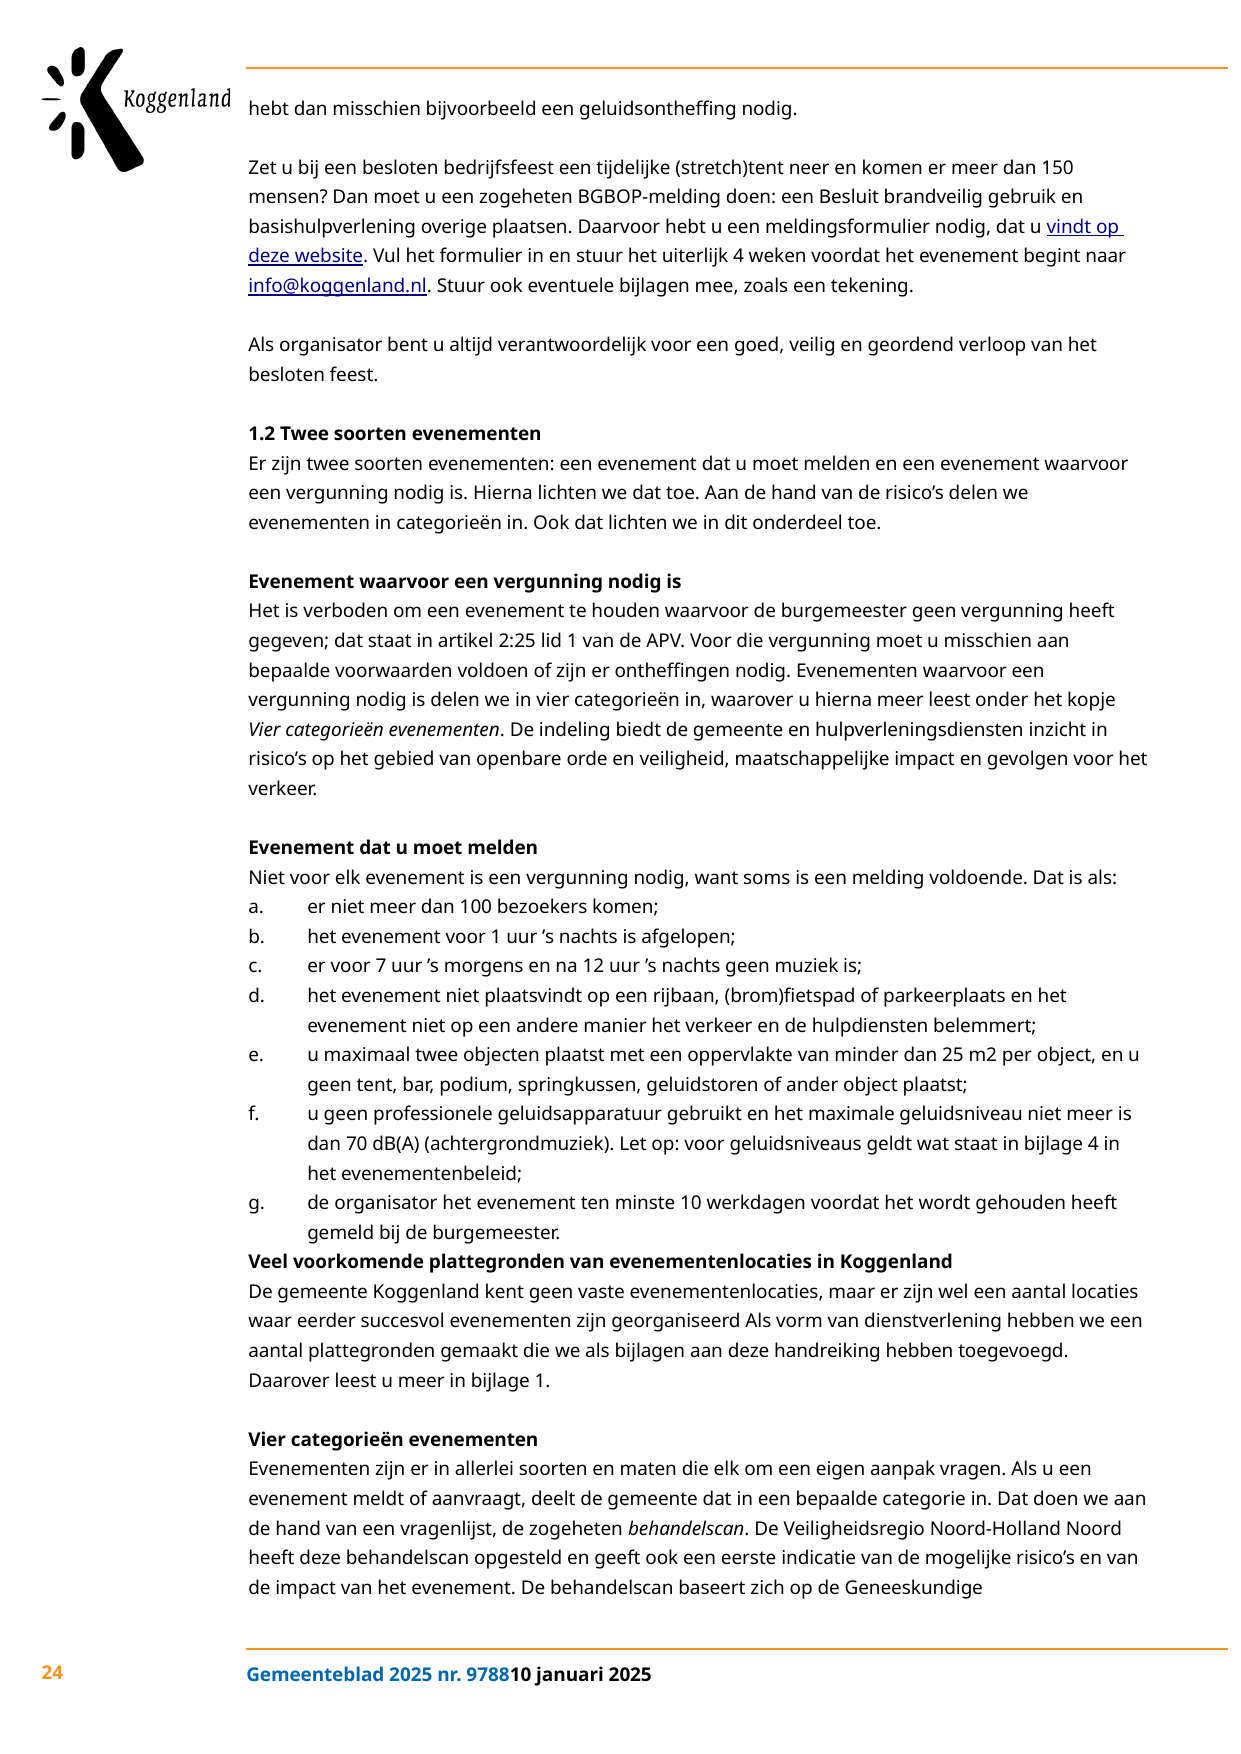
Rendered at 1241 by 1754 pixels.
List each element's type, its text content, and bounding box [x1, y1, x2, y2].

list u geen professionele geluidsapparatuur gebruikt en het maximale geluidsniveau niet meer is dan 70 dB(A) (achtergrondmuziek). Let op: voor geluidsniveaus geldt wat staat in bijlage 4 in het evenementenbeleid; [248, 1101, 1152, 1186]
text Als organisator bent u altijd verantwoordelijk voor een goed, veilig en geordend verloop van het besloten feest. [248, 331, 1152, 387]
text Er zijn twee soorten evenementen: een evenement dat u moet melden en een evenement waarvoor een vergunning nodig is. Hierna lichten we dat toe. Aan de hand van de risico’s delen we evenementen in categorieën in. Ook dat lichten we in dit onderdeel toe. [248, 450, 1152, 535]
list er voor 7 uur ’s morgens en na 12 uur ’s nachts geen muziek is; [248, 953, 1152, 978]
text Evenement dat u moet melden [248, 834, 1152, 860]
picture [41, 47, 231, 172]
list u maximaal twee objecten plaatst met een oppervlakte van minder dan 25 m2 per object, en u geen tent, bar, podium, springkussen, geluidstoren of ander object plaatst; [248, 1041, 1152, 1097]
text 1.2 Twee soorten evenementen [248, 420, 1152, 446]
text Zet u bij een besloten bedrijfsfeest een tijdelijke (stretch)tent neer en komen er meer dan 150 mensen? Dan moet u een zogeheten BGBOP-melding doen: een Besluit brandveilig gebruik en basishulpverlening overige plaatsen. Daarvoor hebt u een meldingsformulier nodig, dat u vindt op deze website. Vul het formulier in en stuur het uiterlijk 4 weken voordat het evenement begint naar info@koggenland.nl. Stuur ook eventuele bijlagen mee, zoals een tekening. [248, 154, 1152, 298]
text Evenement waarvoor een vergunning nodig is [248, 568, 1152, 594]
list er niet meer dan 100 bezoekers komen; [248, 893, 1152, 919]
text Niet voor elk evenement is een vergunning nodig, want soms is een melding voldoende. Dat is als: [248, 864, 1152, 890]
text Vier categorieën evenementen [248, 1426, 1152, 1452]
list het evenement niet plaatsvindt op een rijbaan, (brom)fietspad of parkeerplaats en het evenement niet op een andere manier het verkeer en de hulpdiensten belemmert; [248, 982, 1152, 1038]
list het evenement voor 1 uur ’s nachts is afgelopen; [248, 923, 1152, 949]
text Het is verboden om een evenement te houden waarvoor de burgemeester geen vergunning heeft gegeven; dat staat in artikel 2:25 lid 1 van de APV. Voor die vergunning moet u misschien aan bepaalde voorwaarden voldoen of zijn er ontheffingen nodig. Evenementen waarvoor een vergunning nodig is delen we in vier categorieën in, waarover u hierna meer leest onder het kopje Vier categorieën evenementen. De indeling biedt de gemeente en hulpverleningsdiensten inzicht in risico’s op het gebied van openbare orde en veiligheid, maatschappelijke impact en gevolgen voor het verkeer. [248, 598, 1152, 801]
text hebt dan misschien bijvoorbeeld een geluidsontheffing nodig. [248, 95, 1152, 121]
list de organisator het evenement ten minste 10 werkdagen voordat het wordt gehouden heeft gemeld bij de burgemeester. [248, 1189, 1152, 1245]
text De gemeente Koggenland kent geen vaste evenementenlocaties, maar er zijn wel een aantal locaties waar eerder succesvol evenementen zijn georganiseerd Als vorm van dienstverlening hebben we een aantal plattegronden gemaakt die we als bijlagen aan deze handreiking hebben toegevoegd. Daarover leest u meer in bijlage 1. [248, 1278, 1152, 1393]
text Veel voorkomende plattegronden van evenementenlocaties in Koggenland [248, 1248, 1152, 1274]
text Evenementen zijn er in allerlei soorten en maten die elk om een eigen aanpak vragen. Als u een evenement meldt of aanvraagt, deelt de gemeente dat in een bepaalde categorie in. Dat doen we aan de hand van een vragenlijst, de zogeheten behandelscan. De Veiligheidsregio Noord-Holland Noord heeft deze behandelscan opgesteld en geeft ook een eerste indicatie van de mogelijke risico’s en van de impact van het evenement. De behandelscan baseert zich op de Geneeskundige [248, 1456, 1152, 1600]
